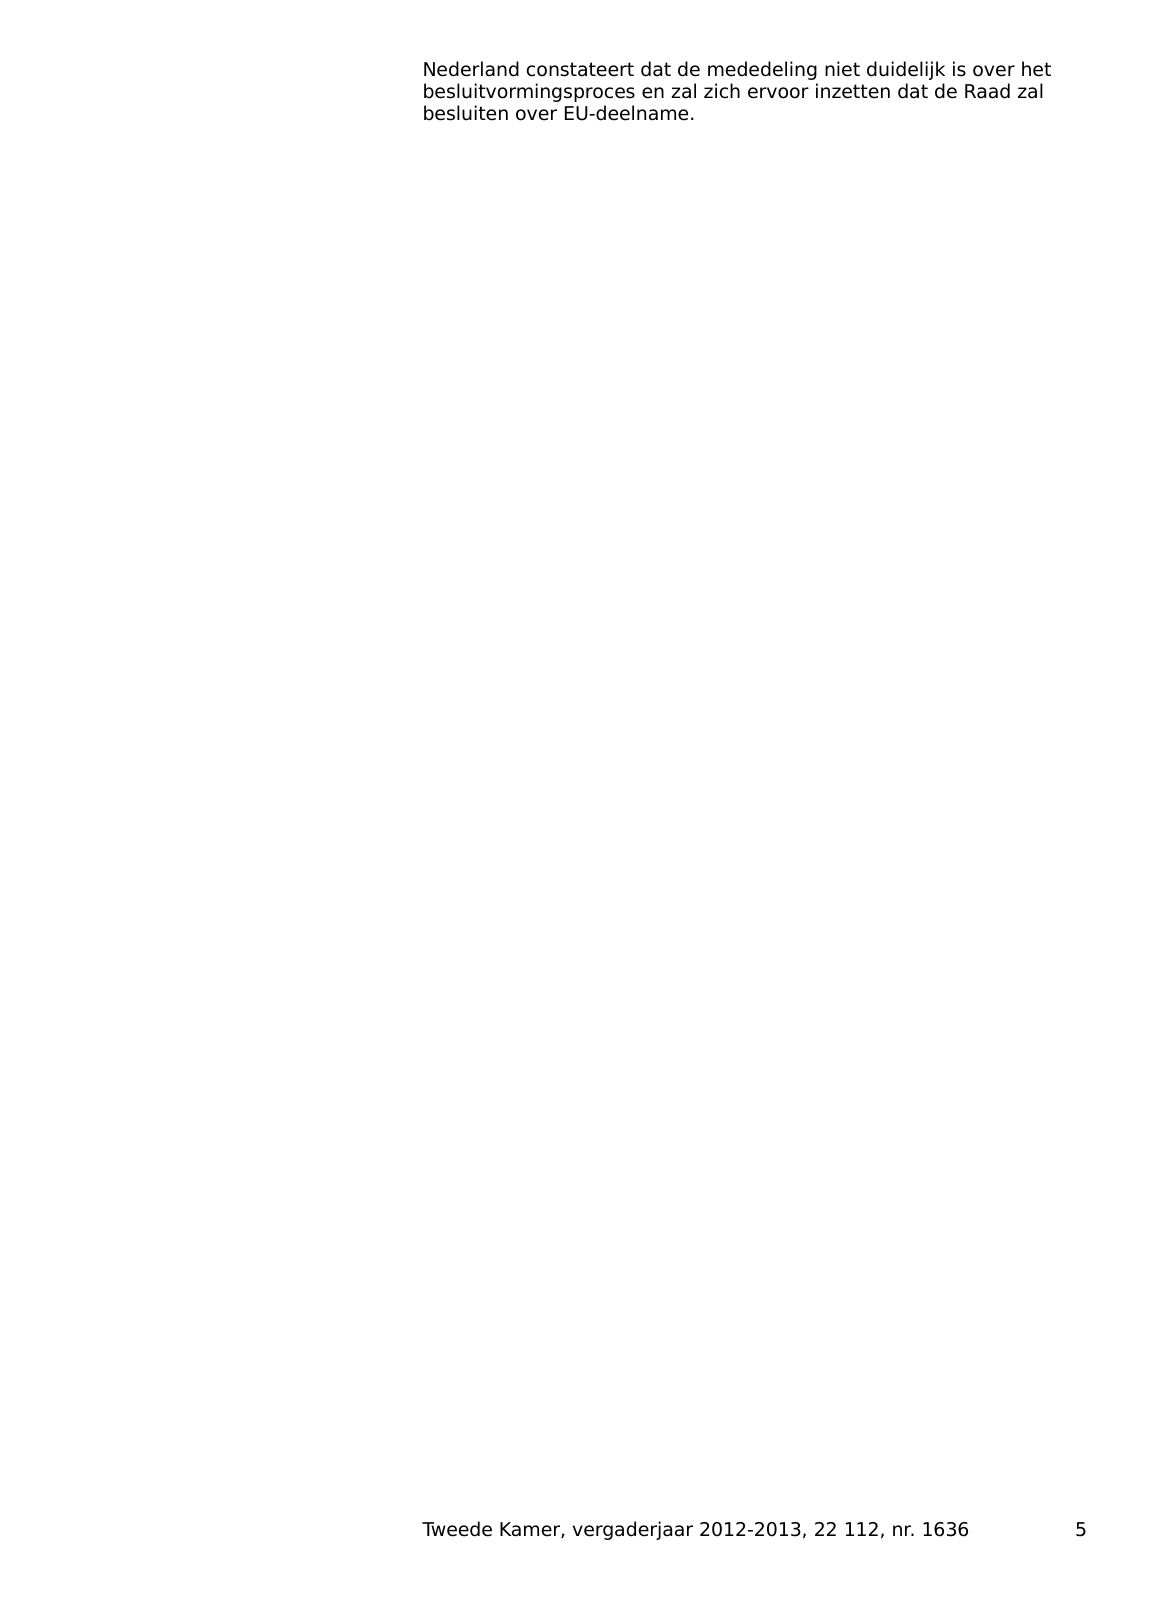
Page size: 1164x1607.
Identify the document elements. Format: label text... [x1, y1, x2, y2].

text Nederland constateert dat de mededeling niet duidelijk is over het besluitvormingsproces en zal zich ervoor inzetten dat de Raad zal besluiten over EU-deelname. [422, 59, 1087, 125]
